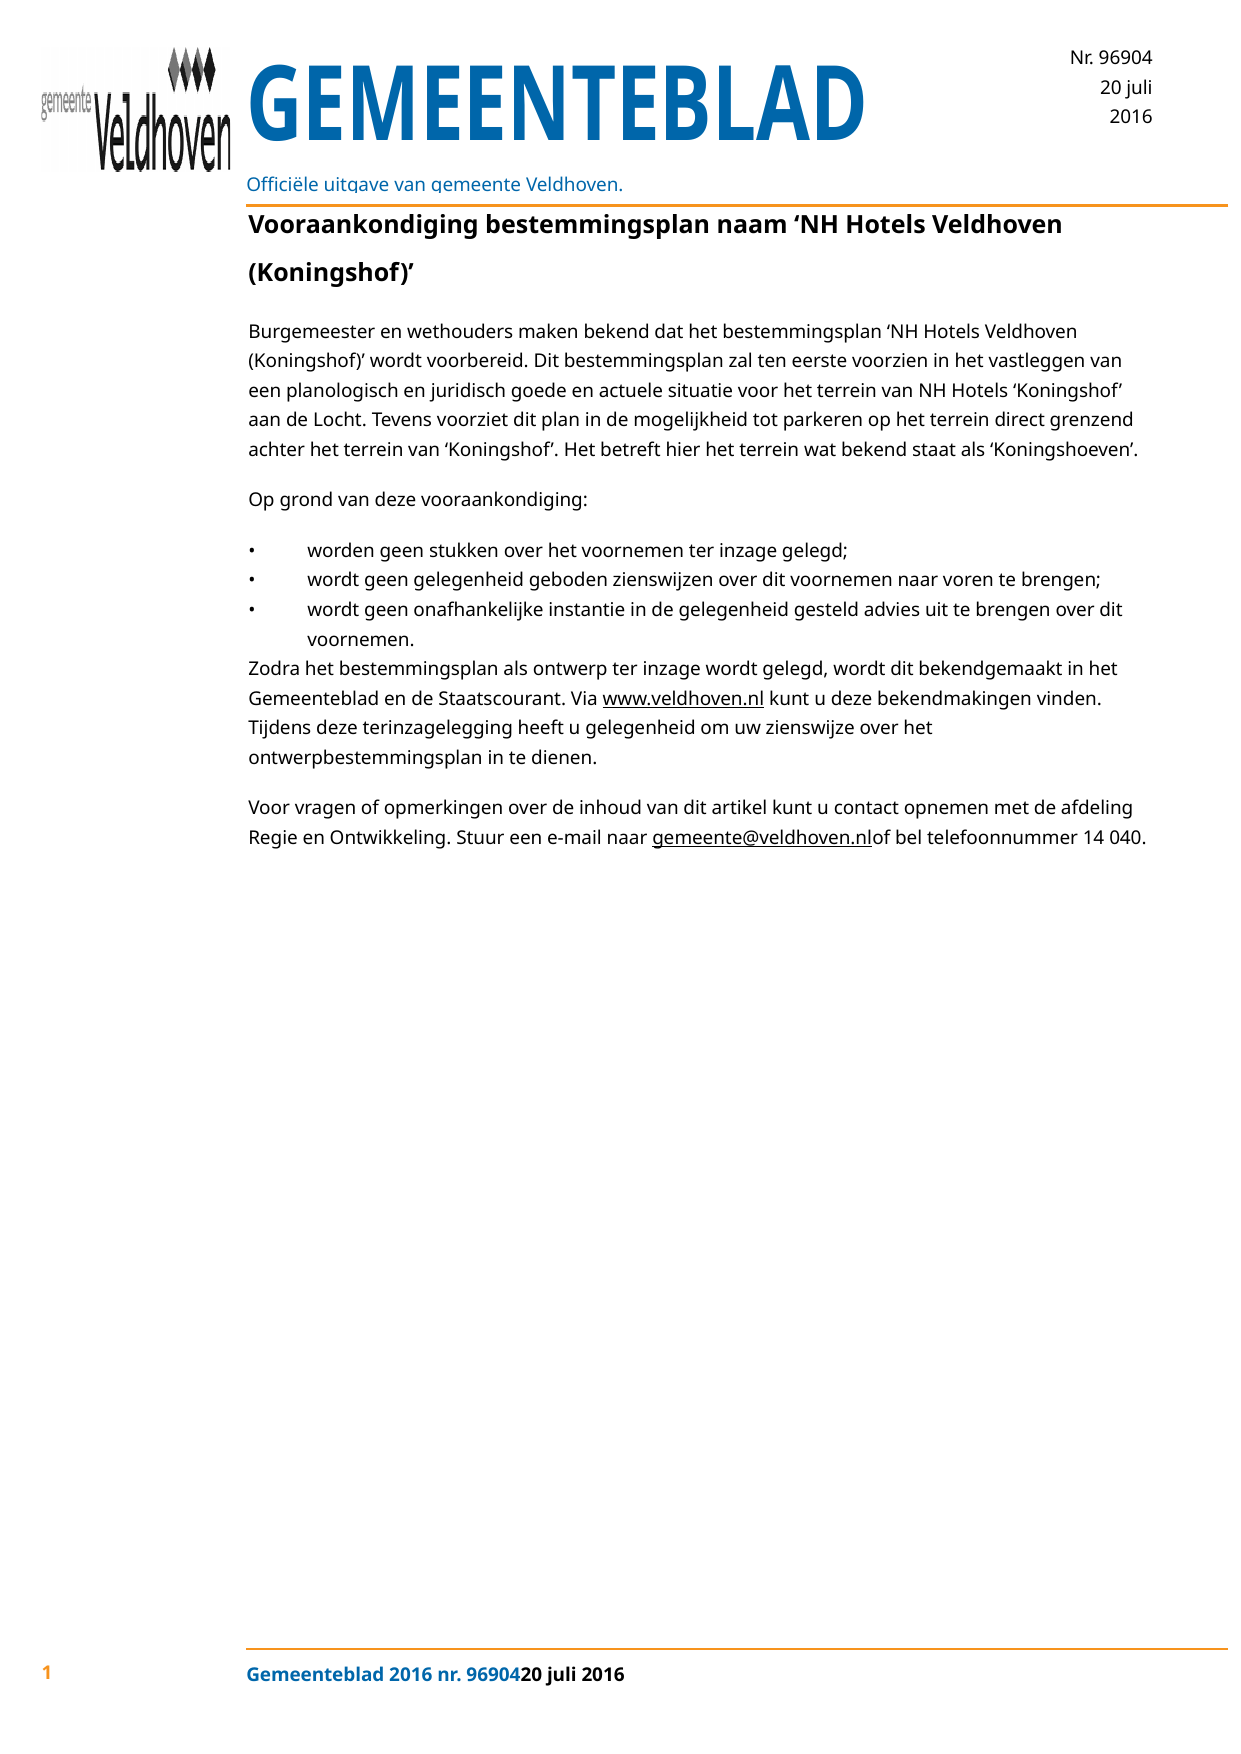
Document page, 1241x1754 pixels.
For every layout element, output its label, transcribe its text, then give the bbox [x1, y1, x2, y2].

text Vooraankondiging bestemmingsplan naam ‘NH Hotels Veldhoven (Koningshof)’ [248, 207, 1152, 288]
list wordt geen onafhankelijke instantie in de gelegenheid gesteld advies uit te brengen over dit voornemen. [248, 596, 1152, 652]
text Zodra het bestemmingsplan als ontwerp ter inzage wordt gelegd, wordt dit bekendgemaakt in het Gemeenteblad en de Staatscourant. Via www.veldhoven.nl kunt u deze bekendmakingen vinden. Tijdens deze terinzagelegging heeft u gelegenheid om uw zienswijze over het ontwerpbestemmingsplan in te dienen. [248, 655, 1152, 770]
text Op grond van deze vooraankondiging: [248, 487, 1152, 512]
picture [41, 47, 231, 172]
text Burgemeester en wethouders maken bekend dat het bestemmingsplan ‘NH Hotels Veldhoven (Koningshof)’ wordt voorbereid. Dit bestemmingsplan zal ten eerste voorzien in het vastleggen van een planologisch en juridisch goede en actuele situatie voor het terrein van NH Hotels ‘Koningshof’ aan de Locht. Tevens voorziet dit plan in de mogelijkheid tot parkeren op het terrein direct grenzend achter het terrein van ‘Koningshof’. Het betreft hier het terrein wat bekend staat als ‘Koningshoeven’. [248, 318, 1152, 462]
text Voor vragen of opmerkingen over de inhoud van dit artikel kunt u contact opnemen met de afdeling Regie en Ontwikkeling. Stuur een e-mail naar gemeente@veldhoven.nlof bel telefoonnummer 14 040. [248, 794, 1152, 850]
list wordt geen gelegenheid geboden zienswijzen over dit voornemen naar voren te brengen; [248, 567, 1152, 592]
list worden geen stukken over het voornemen ter inzage gelegd; [248, 537, 1152, 563]
